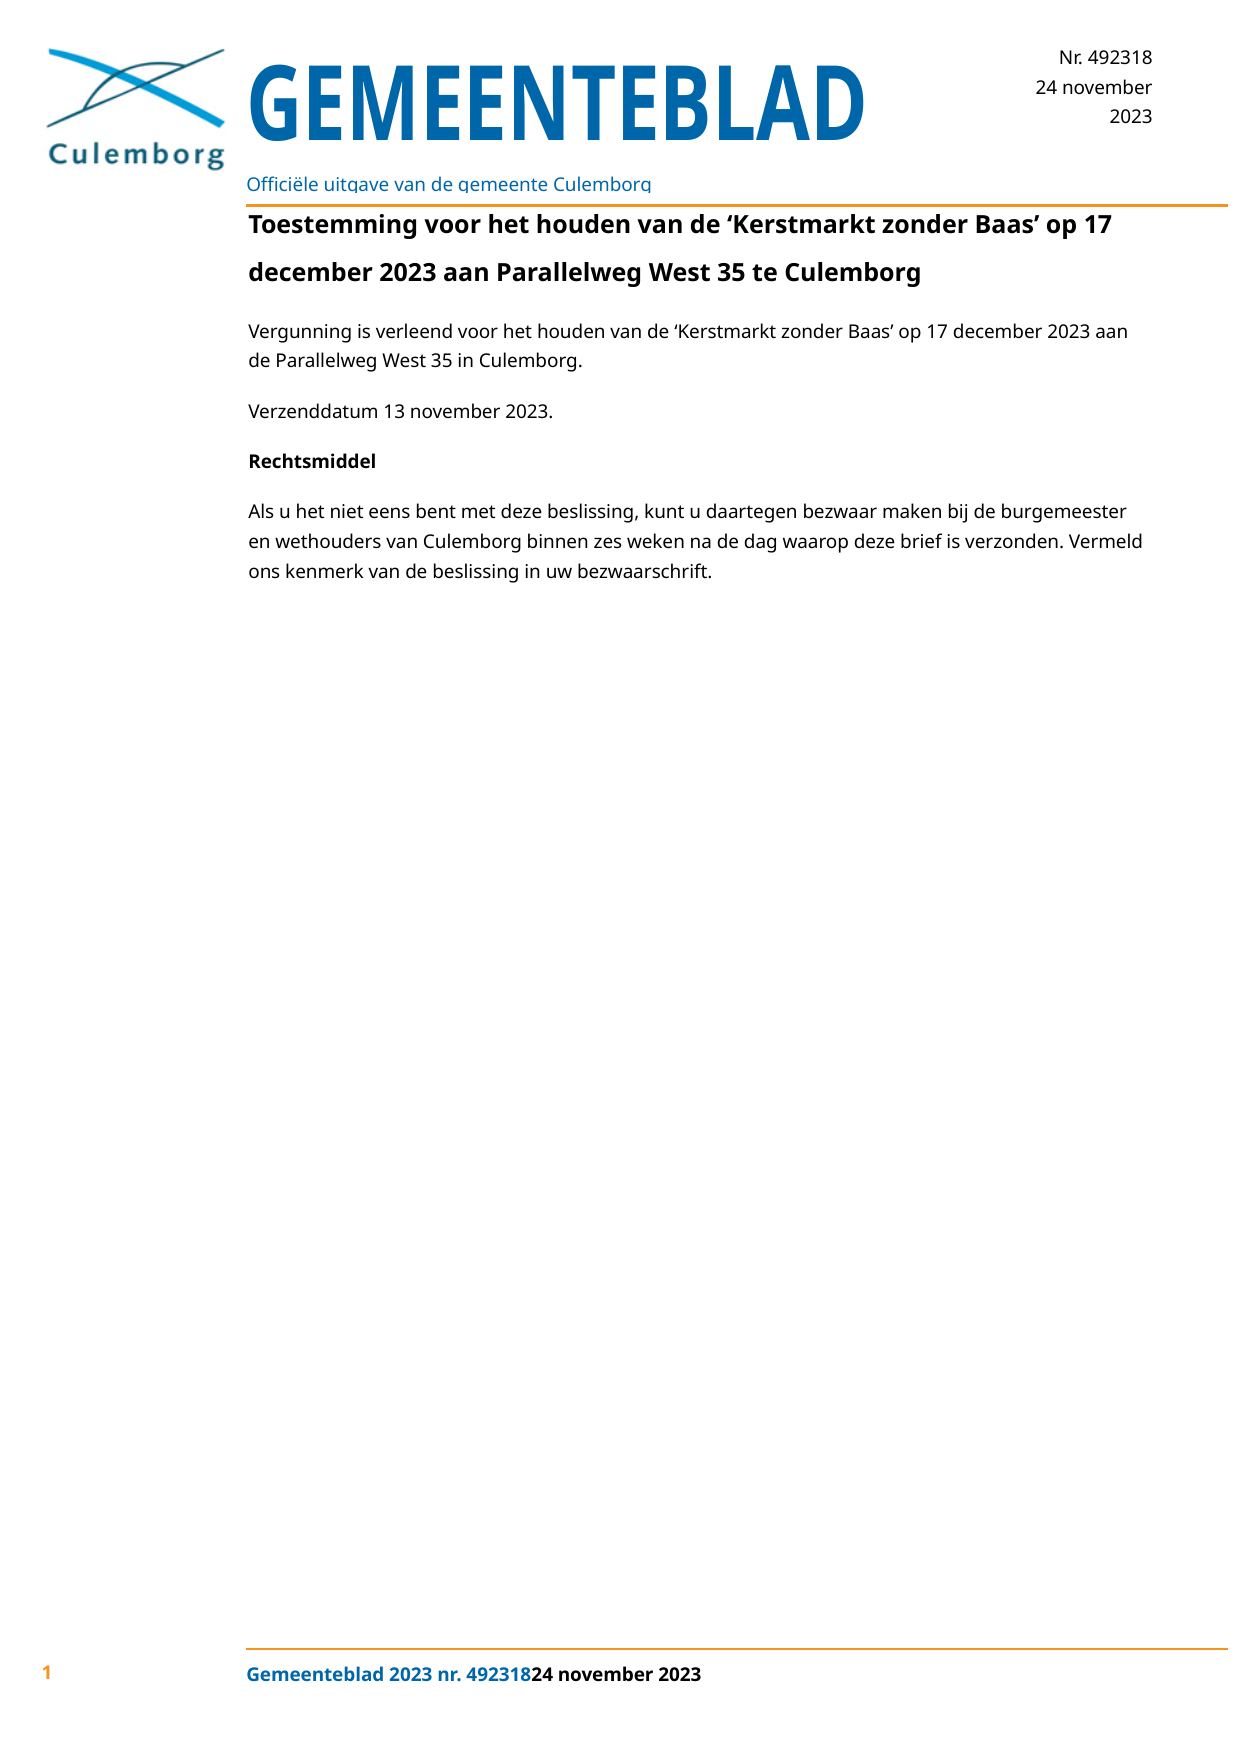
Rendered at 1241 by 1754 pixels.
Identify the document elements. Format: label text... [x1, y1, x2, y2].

picture [41, 47, 231, 172]
text Toestemming voor het houden van de ‘Kerstmarkt zonder Baas’ op 17 december 2023 aan Parallelweg West 35 te Culemborg [248, 207, 1152, 288]
text Vergunning is verleend voor het houden van de ‘Kerstmarkt zonder Baas’ op 17 december 2023 aan de Parallelweg West 35 in Culemborg. [248, 318, 1152, 373]
text Rechtsmiddel [248, 448, 1152, 474]
text Als u het niet eens bent met deze beslissing, kunt u daartegen bezwaar maken bij de burgemeester en wethouders van Culemborg binnen zes weken na de dag waarop deze brief is verzonden. Vermeld ons kenmerk van de beslissing in uw bezwaarschrift. [248, 499, 1152, 584]
text Verzenddatum 13 november 2023. [248, 398, 1152, 424]
